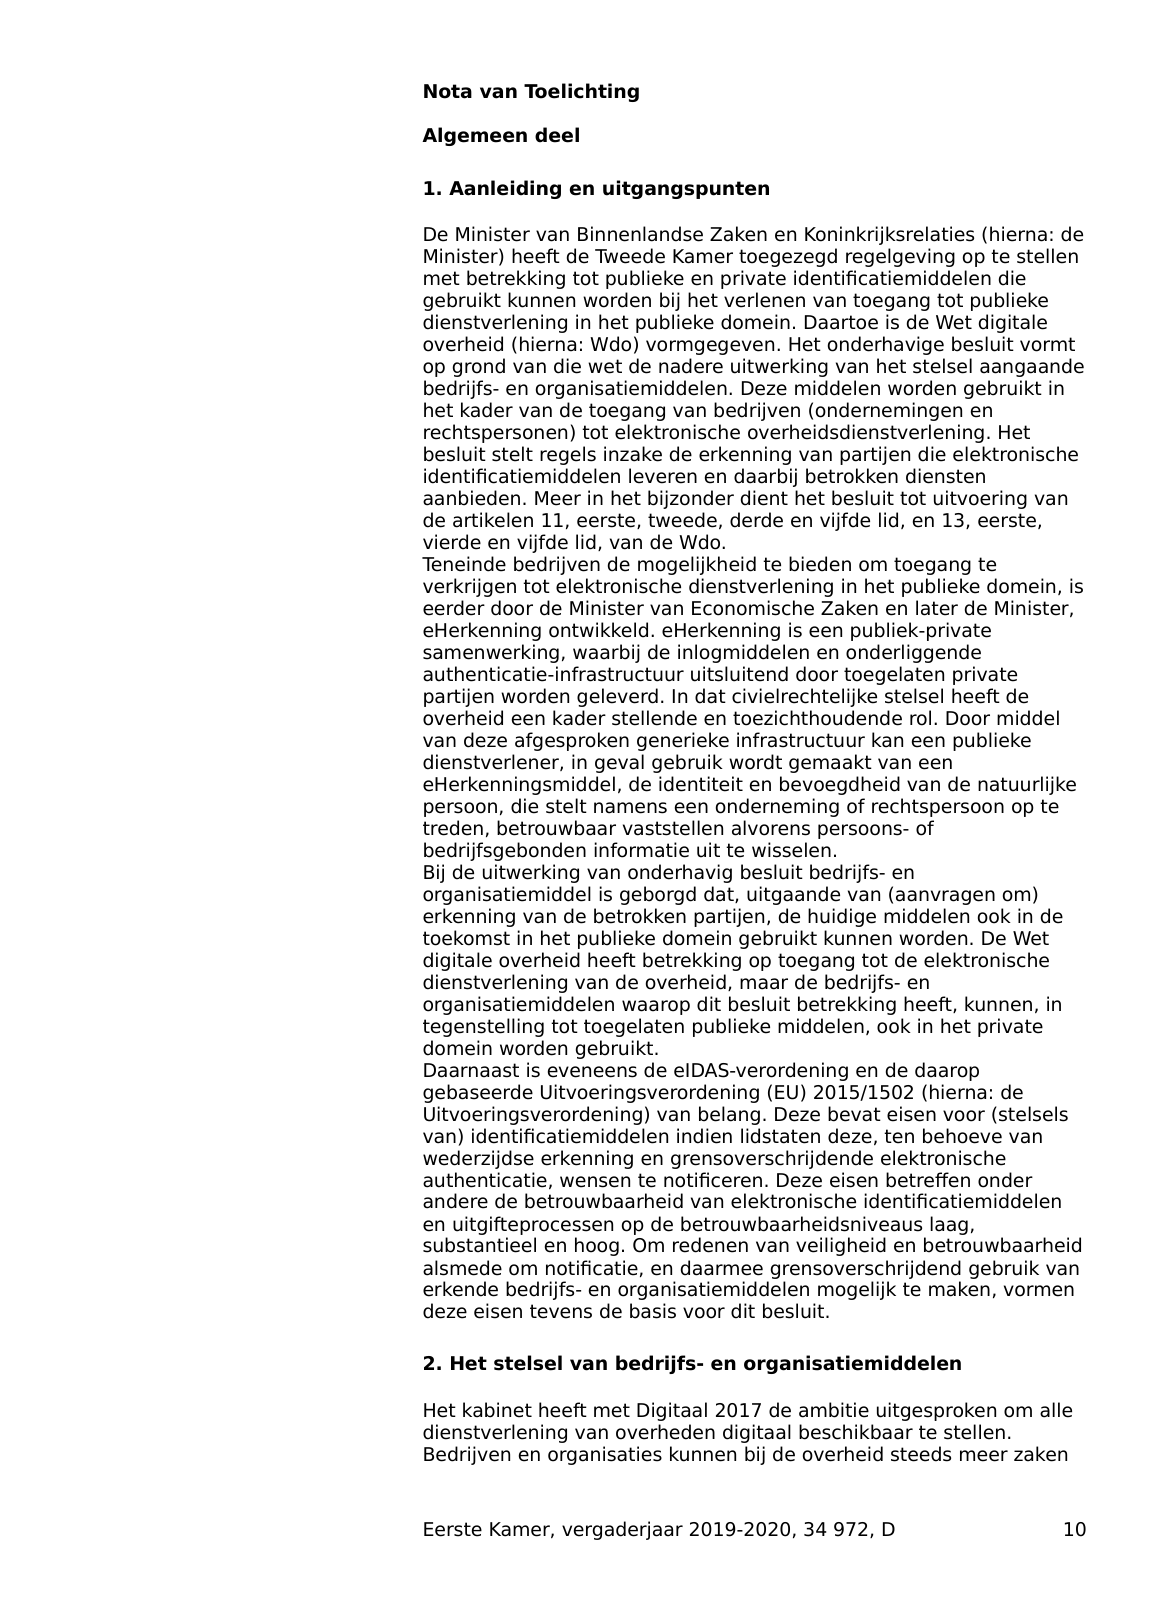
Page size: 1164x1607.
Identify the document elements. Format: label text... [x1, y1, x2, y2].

text De Minister van Binnenlandse Zaken en Koninkrijksrelaties (hierna: de Minister) heeft de Tweede Kamer toegezegd regelgeving op te stellen met betrekking tot publieke en private identificatiemiddelen die gebruikt kunnen worden bij het verlenen van toegang tot publieke dienstverlening in het publieke domein. Daartoe is de Wet digitale overheid (hierna: Wdo) vormgegeven. Het onderhavige besluit vormt op grond van die wet de nadere uitwerking van het stelsel aangaande bedrijfs- en organisatiemiddelen. Deze middelen worden gebruikt in het kader van de toegang van bedrijven (ondernemingen en rechtspersonen) tot elektronische overheidsdienstverlening. Het besluit stelt regels inzake de erkenning van partijen die elektronische identificatiemiddelen leveren en daarbij betrokken diensten aanbieden. Meer in het bijzonder dient het besluit tot uitvoering van de artikelen 11, eerste, tweede, derde en vijfde lid, en 13, eerste, vierde en vijfde lid, van de Wdo. [422, 224, 1087, 554]
text Daarnaast is eveneens de eIDAS-verordening en de daarop gebaseerde Uitvoeringsverordening (EU) 2015/1502 (hierna: de Uitvoeringsverordening) van belang. Deze bevat eisen voor (stelsels van) identificatiemiddelen indien lidstaten deze, ten behoeve van wederzijdse erkenning en grensoverschrijdende elektronische authenticatie, wensen te notificeren. Deze eisen betreffen onder andere de betrouwbaarheid van elektronische identificatiemiddelen en uitgifteprocessen op de betrouwbaarheidsniveaus laag, substantieel en hoog. Om redenen van veiligheid en betrouwbaarheid alsmede om notificatie, en daarmee grensoverschrijdend gebruik van erkende bedrijfs- en organisatiemiddelen mogelijk te maken, vormen deze eisen tevens de basis voor dit besluit. [422, 1059, 1087, 1323]
subtitle Nota van Toelichting [422, 81, 1087, 103]
subtitle 2. Het stelsel van bedrijfs- en organisatiemiddelen [422, 1353, 1087, 1375]
subtitle Algemeen deel [422, 125, 1087, 147]
text Teneinde bedrijven de mogelijkheid te bieden om toegang te verkrijgen tot elektronische dienstverlening in het publieke domein, is eerder door de Minister van Economische Zaken en later de Minister, eHerkenning ontwikkeld. eHerkenning is een publiek-private samenwerking, waarbij de inlogmiddelen en onderliggende authenticatie-infrastructuur uitsluitend door toegelaten private partijen worden geleverd. In dat civielrechtelijke stelsel heeft de overheid een kader stellende en toezichthoudende rol. Door middel van deze afgesproken generieke infrastructuur kan een publieke dienstverlener, in geval gebruik wordt gemaakt van een eHerkenningsmiddel, de identiteit en bevoegdheid van de natuurlijke persoon, die stelt namens een onderneming of rechtspersoon op te treden, betrouwbaar vaststellen alvorens persoons- of bedrijfsgebonden informatie uit te wisselen. [422, 554, 1087, 862]
subtitle 1. Aanleiding en uitgangspunten [422, 177, 1087, 199]
text Het kabinet heeft met Digitaal 2017 de ambitie uitgesproken om alle dienstverlening van overheden digitaal beschikbaar te stellen. Bedrijven en organisaties kunnen bij de overheid steeds meer zaken [422, 1400, 1087, 1466]
text Bij de uitwerking van onderhavig besluit bedrijfs- en organisatiemiddel is geborgd dat, uitgaande van (aanvragen om) erkenning van de betrokken partijen, de huidige middelen ook in de toekomst in het publieke domein gebruikt kunnen worden. De Wet digitale overheid heeft betrekking op toegang tot de elektronische dienstverlening van de overheid, maar de bedrijfs- en organisatiemiddelen waarop dit besluit betrekking heeft, kunnen, in tegenstelling tot toegelaten publieke middelen, ook in het private domein worden gebruikt. [422, 862, 1087, 1059]
